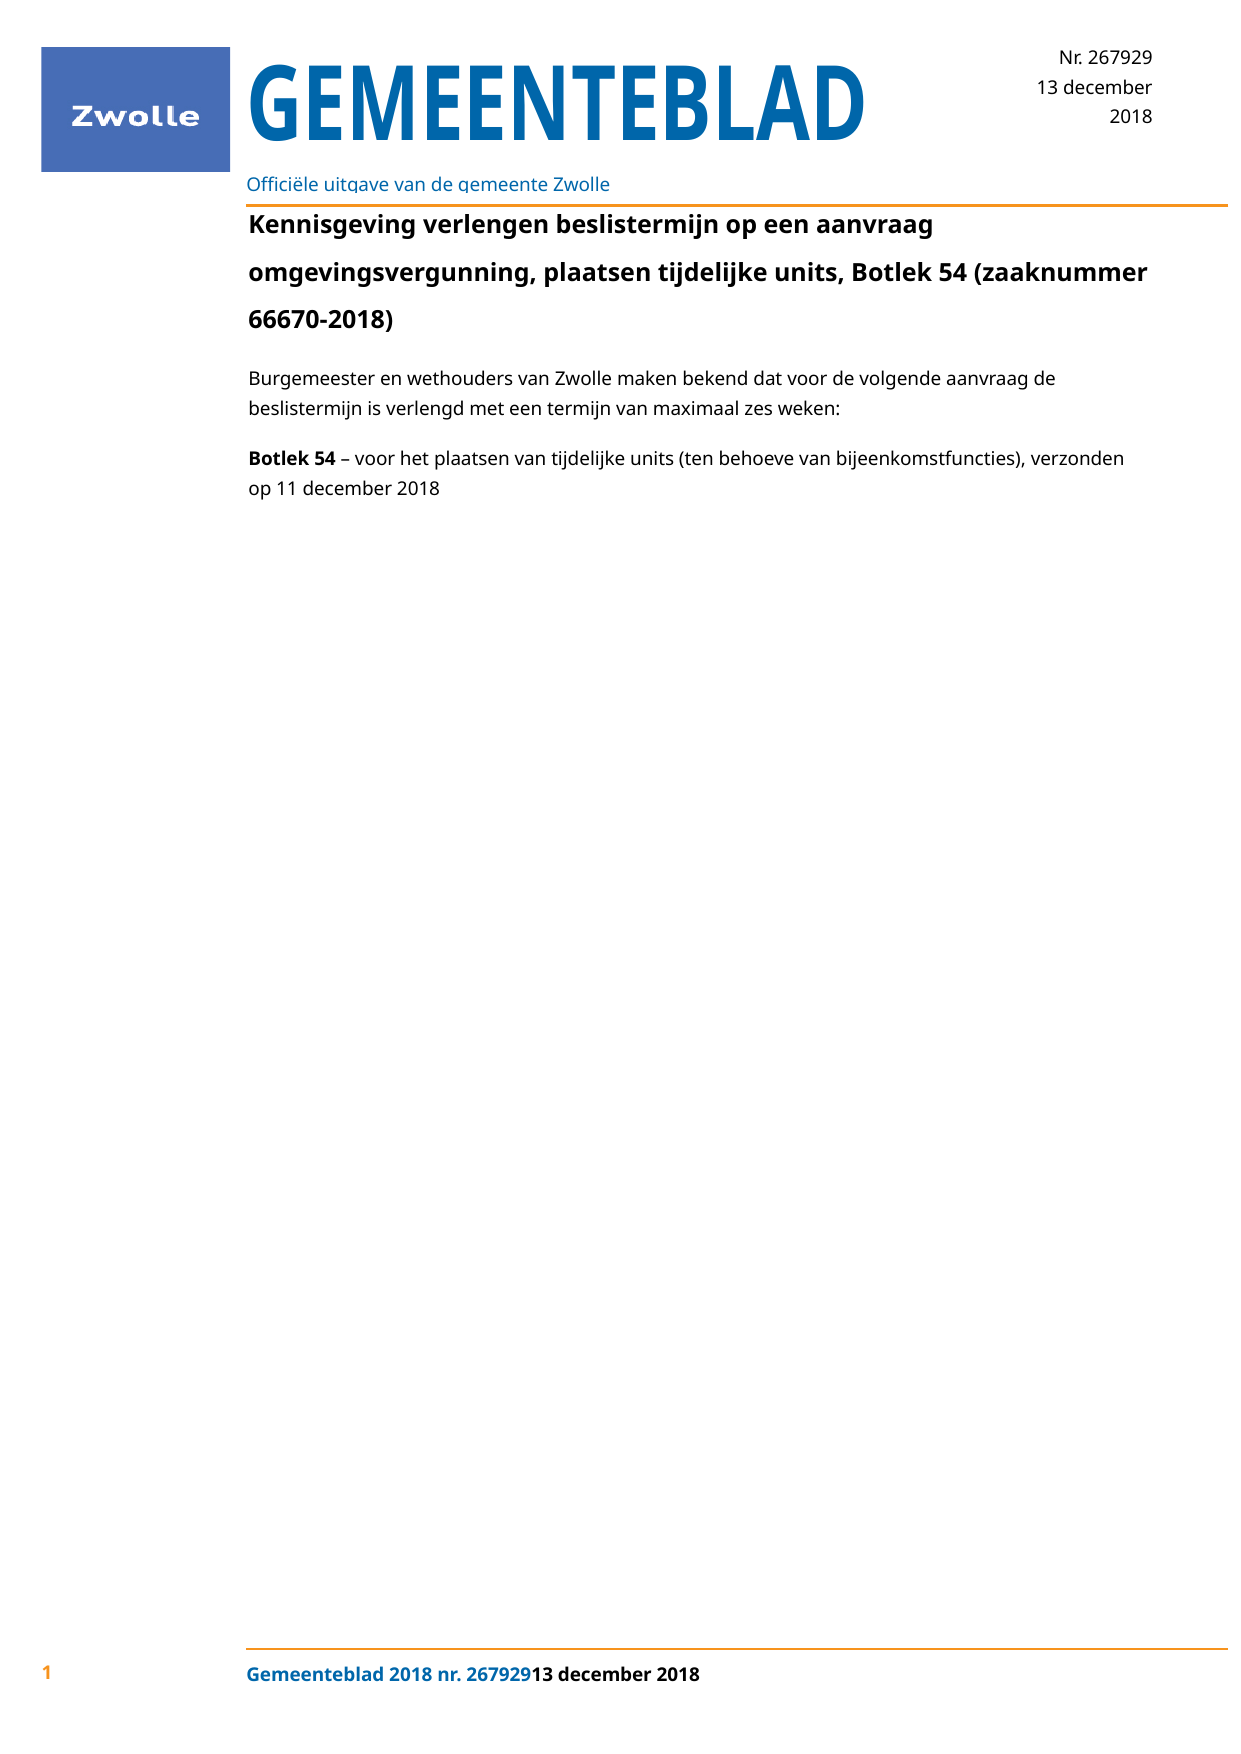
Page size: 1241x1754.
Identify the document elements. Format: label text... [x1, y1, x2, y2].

text Botlek 54 – voor het plaatsen van tijdelijke units (ten behoeve van bijeenkomstfuncties), verzonden op 11 december 2018 [248, 446, 1152, 501]
text Burgemeester en wethouders van Zwolle maken bekend dat voor de volgende aanvraag de beslistermijn is verlengd met een termijn van maximaal zes weken: [248, 366, 1152, 421]
picture [41, 47, 231, 172]
text Kennisgeving verlengen beslistermijn op een aanvraag omgevingsvergunning, plaatsen tijdelijke units, Botlek 54 (zaaknummer 66670-2018) [248, 207, 1152, 336]
